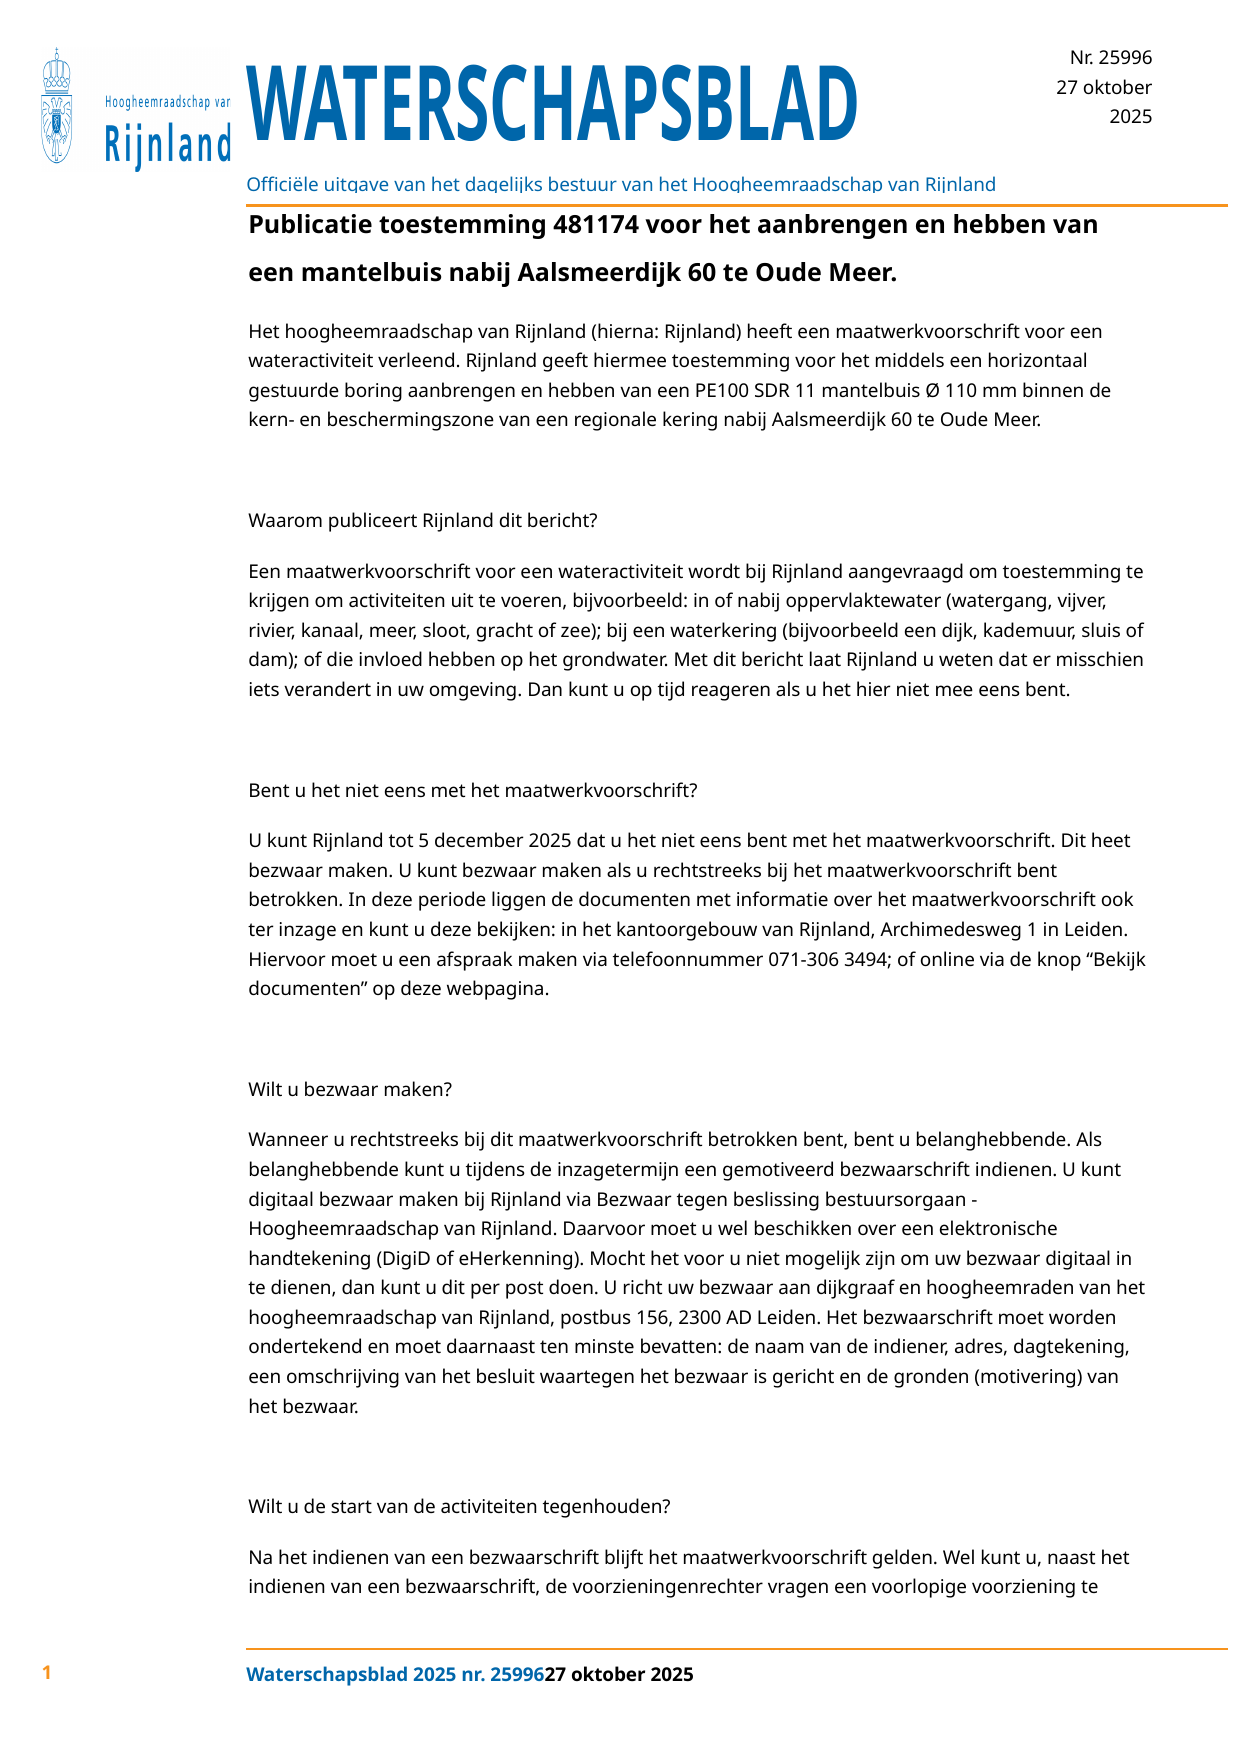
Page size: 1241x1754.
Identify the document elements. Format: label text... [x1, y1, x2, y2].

text Wilt u bezwaar maken? [248, 1076, 1152, 1102]
text Waarom publiceert Rijnland dit bericht? [248, 507, 1152, 533]
text U kunt Rijnland tot 5 december 2025 dat u het niet eens bent met het maatwerkvoorschrift. Dit heet bezwaar maken. U kunt bezwaar maken als u rechtstreeks bij het maatwerkvoorschrift bent betrokken. In deze periode liggen de documenten met informatie over het maatwerkvoorschrift ook ter inzage en kunt u deze bekijken: in het kantoorgebouw van Rijnland, Archimedesweg 1 in Leiden. Hiervoor moet u een afspraak maken via telefoonnummer 071-306 3494; of online via de knop “Bekijk documenten” op deze webpagina. [248, 827, 1152, 1001]
text Na het indienen van een bezwaarschrift blijft het maatwerkvoorschrift gelden. Wel kunt u, naast het indienen van een bezwaarschrift, de voorzieningenrechter vragen een voorlopige voorziening te [248, 1544, 1152, 1599]
text Wanneer u rechtstreeks bij dit maatwerkvoorschrift betrokken bent, bent u belanghebbende. Als belanghebbende kunt u tijdens de inzagetermijn een gemotiveerd bezwaarschrift indienen. U kunt digitaal bezwaar maken bij Rijnland via Bezwaar tegen beslissing bestuursorgaan - Hoogheemraadschap van Rijnland. Daarvoor moet u wel beschikken over een elektronische handtekening (DigiD of eHerkenning). Mocht het voor u niet mogelijk zijn om uw bezwaar digitaal in te dienen, dan kunt u dit per post doen. U richt uw bezwaar aan dijkgraaf en hoogheemraden van het hoogheemraadschap van Rijnland, postbus 156, 2300 AD Leiden. Het bezwaarschrift moet worden ondertekend en moet daarnaast ten minste bevatten: de naam van de indiener, adres, dagtekening, een omschrijving van het besluit waartegen het bezwaar is gericht en de gronden (motivering) van het bezwaar. [248, 1127, 1152, 1419]
text Bent u het niet eens met het maatwerkvoorschrift? [248, 777, 1152, 803]
text Wilt u de start van de activiteiten tegenhouden? [248, 1494, 1152, 1519]
picture [41, 47, 231, 172]
text Publicatie toestemming 481174 voor het aanbrengen en hebben van een mantelbuis nabij Aalsmeerdijk 60 te Oude Meer. [248, 207, 1152, 288]
text Het hoogheemraadschap van Rijnland (hierna: Rijnland) heeft een maatwerkvoorschrift voor een wateractiviteit verleend. Rijnland geeft hiermee toestemming voor het middels een horizontaal gestuurde boring aanbrengen en hebben van een PE100 SDR 11 mantelbuis Ø 110 mm binnen de kern- en beschermingszone van een regionale kering nabij Aalsmeerdijk 60 te Oude Meer. [248, 318, 1152, 432]
text Een maatwerkvoorschrift voor een wateractiviteit wordt bij Rijnland aangevraagd om toestemming te krijgen om activiteiten uit te voeren, bijvoorbeeld: in of nabij oppervlaktewater (watergang, vijver, rivier, kanaal, meer, sloot, gracht of zee); bij een waterkering (bijvoorbeeld een dijk, kademuur, sluis of dam); of die invloed hebben op het grondwater. Met dit bericht laat Rijnland u weten dat er misschien iets verandert in uw omgeving. Dan kunt u op tijd reageren als u het hier niet mee eens bent. [248, 558, 1152, 702]
